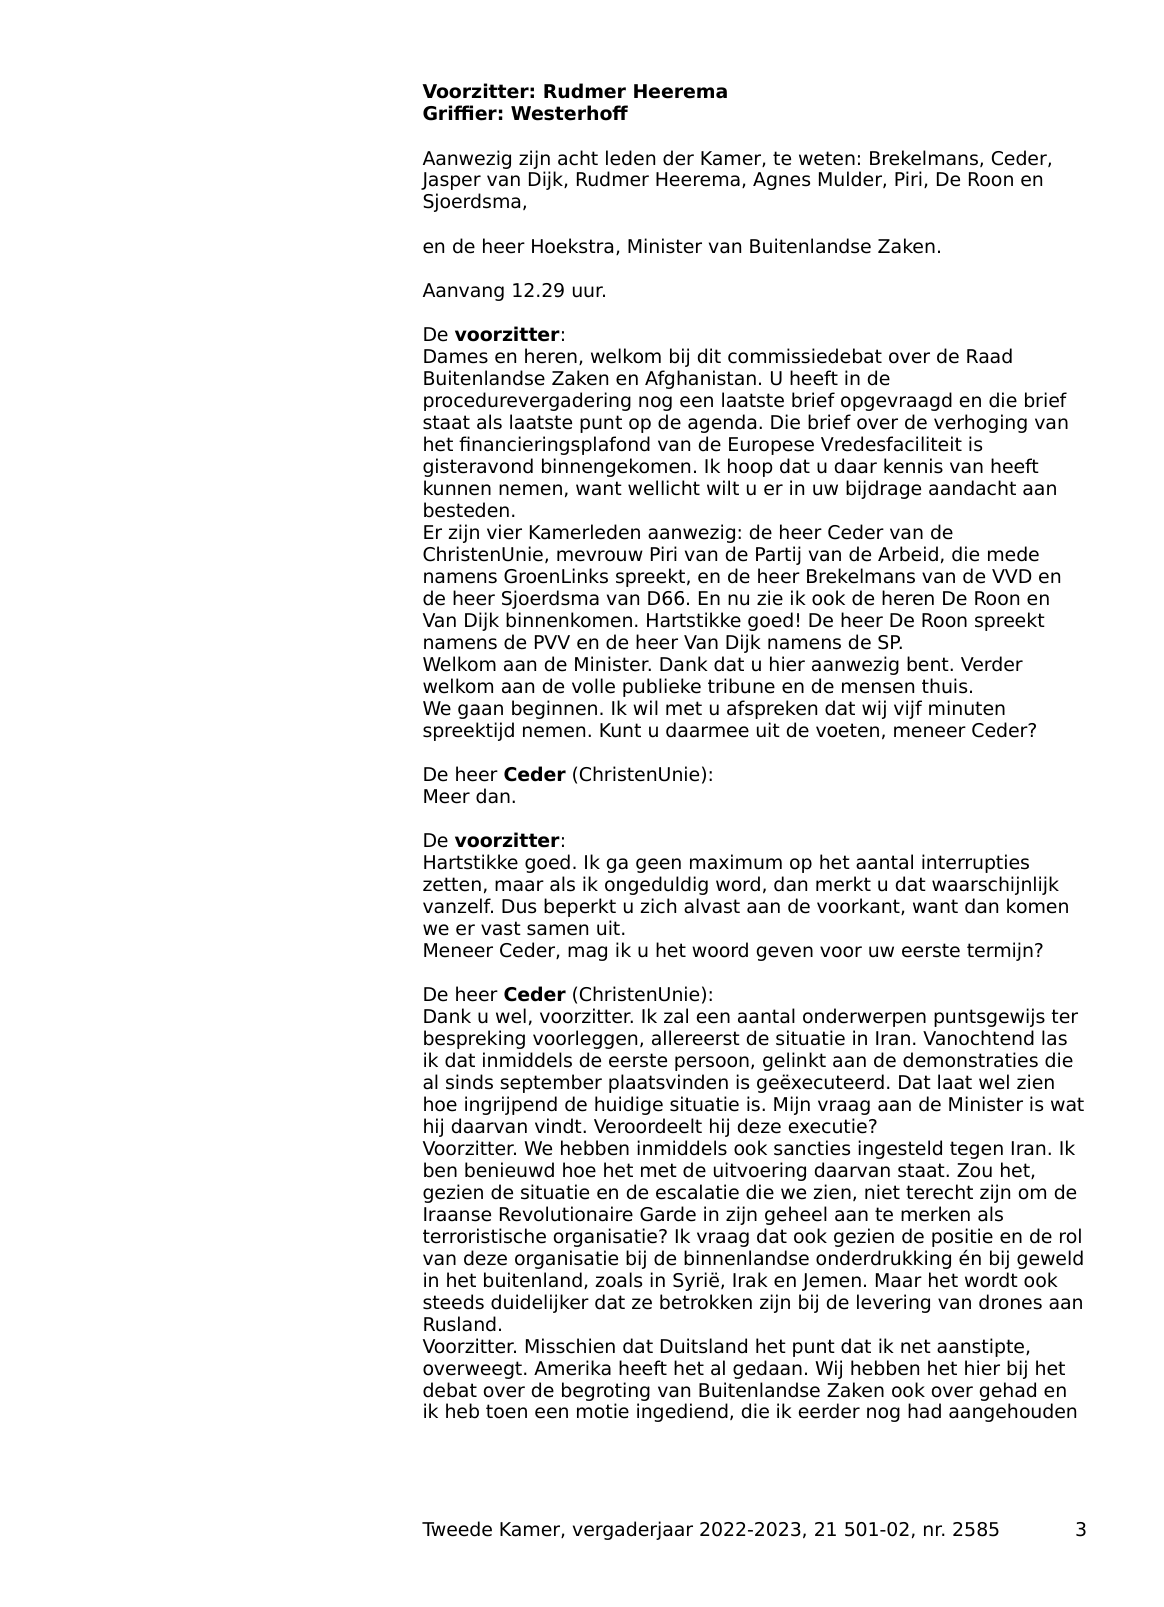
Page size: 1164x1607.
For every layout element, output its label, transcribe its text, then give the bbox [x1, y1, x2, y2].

text De heer Ceder (ChristenUnie): [422, 764, 1087, 786]
text Aanvang 12.29 uur. [422, 280, 1087, 302]
text en de heer Hoekstra, Minister van Buitenlandse Zaken. [422, 236, 1087, 257]
text De voorzitter: [422, 324, 1087, 346]
text Aanwezig zijn acht leden der Kamer, te weten: Brekelmans, Ceder, Jasper van Dijk, Rudmer Heerema, Agnes Mulder, Piri, De Roon en Sjoerdsma, [422, 147, 1087, 213]
text Dames en heren, welkom bij dit commissiedebat over de Raad Buitenlandse Zaken en Afghanistan. U heeft in de procedurevergadering nog een laatste brief opgevraagd en die brief staat als laatste punt op de agenda. Die brief over de verhoging van het financieringsplafond van de Europese Vredesfaciliteit is gisteravond binnengekomen. Ik hoop dat u daar kennis van heeft kunnen nemen, want wellicht wilt u er in uw bijdrage aandacht aan besteden. [422, 346, 1087, 522]
text Meer dan. [422, 786, 1087, 808]
text Voorzitter. We hebben inmiddels ook sancties ingesteld tegen Iran. Ik ben benieuwd hoe het met de uitvoering daarvan staat. Zou het, gezien de situatie en de escalatie die we zien, niet terecht zijn om de Iraanse Revolutionaire Garde in zijn geheel aan te merken als terroristische organisatie? Ik vraag dat ook gezien de positie en de rol van deze organisatie bij de binnenlandse onderdrukking én bij geweld in het buitenland, zoals in Syrië, Irak en Jemen. Maar het wordt ook steeds duidelijker dat ze betrokken zijn bij de levering van drones aan Rusland. [422, 1138, 1087, 1336]
text We gaan beginnen. Ik wil met u afspreken dat wij vijf minuten spreektijd nemen. Kunt u daarmee uit de voeten, meneer Ceder? [422, 697, 1087, 741]
text Griffier: Westerhoff [422, 103, 1087, 125]
text Dank u wel, voorzitter. Ik zal een aantal onderwerpen puntsgewijs ter bespreking voorleggen, allereerst de situatie in Iran. Vanochtend las ik dat inmiddels de eerste persoon, gelinkt aan de demonstraties die al sinds september plaatsvinden is geëxecuteerd. Dat laat wel zien hoe ingrijpend de huidige situatie is. Mijn vraag aan de Minister is wat hij daarvan vindt. Veroordeelt hij deze executie? [422, 1006, 1087, 1138]
text Meneer Ceder, mag ik u het woord geven voor uw eerste termijn? [422, 940, 1087, 962]
text Voorzitter: Rudmer Heerema [422, 81, 1087, 103]
text Welkom aan de Minister. Dank dat u hier aanwezig bent. Verder welkom aan de volle publieke tribune en de mensen thuis. [422, 653, 1087, 697]
text De heer Ceder (ChristenUnie): [422, 984, 1087, 1006]
text De voorzitter: [422, 830, 1087, 852]
text Voorzitter. Misschien dat Duitsland het punt dat ik net aanstipte, overweegt. Amerika heeft het al gedaan. Wij hebben het hier bij het debat over de begroting van Buitenlandse Zaken ook over gehad en ik heb toen een motie ingediend, die ik eerder nog had aangehouden [422, 1336, 1087, 1423]
text Hartstikke goed. Ik ga geen maximum op het aantal interrupties zetten, maar als ik ongeduldig word, dan merkt u dat waarschijnlijk vanzelf. Dus beperkt u zich alvast aan de voorkant, want dan komen we er vast samen uit. [422, 852, 1087, 940]
text Er zijn vier Kamerleden aanwezig: de heer Ceder van de ChristenUnie, mevrouw Piri van de Partij van de Arbeid, die mede namens GroenLinks spreekt, en de heer Brekelmans van de VVD en de heer Sjoerdsma van D66. En nu zie ik ook de heren De Roon en Van Dijk binnenkomen. Hartstikke goed! De heer De Roon spreekt namens de PVV en de heer Van Dijk namens de SP. [422, 522, 1087, 653]
